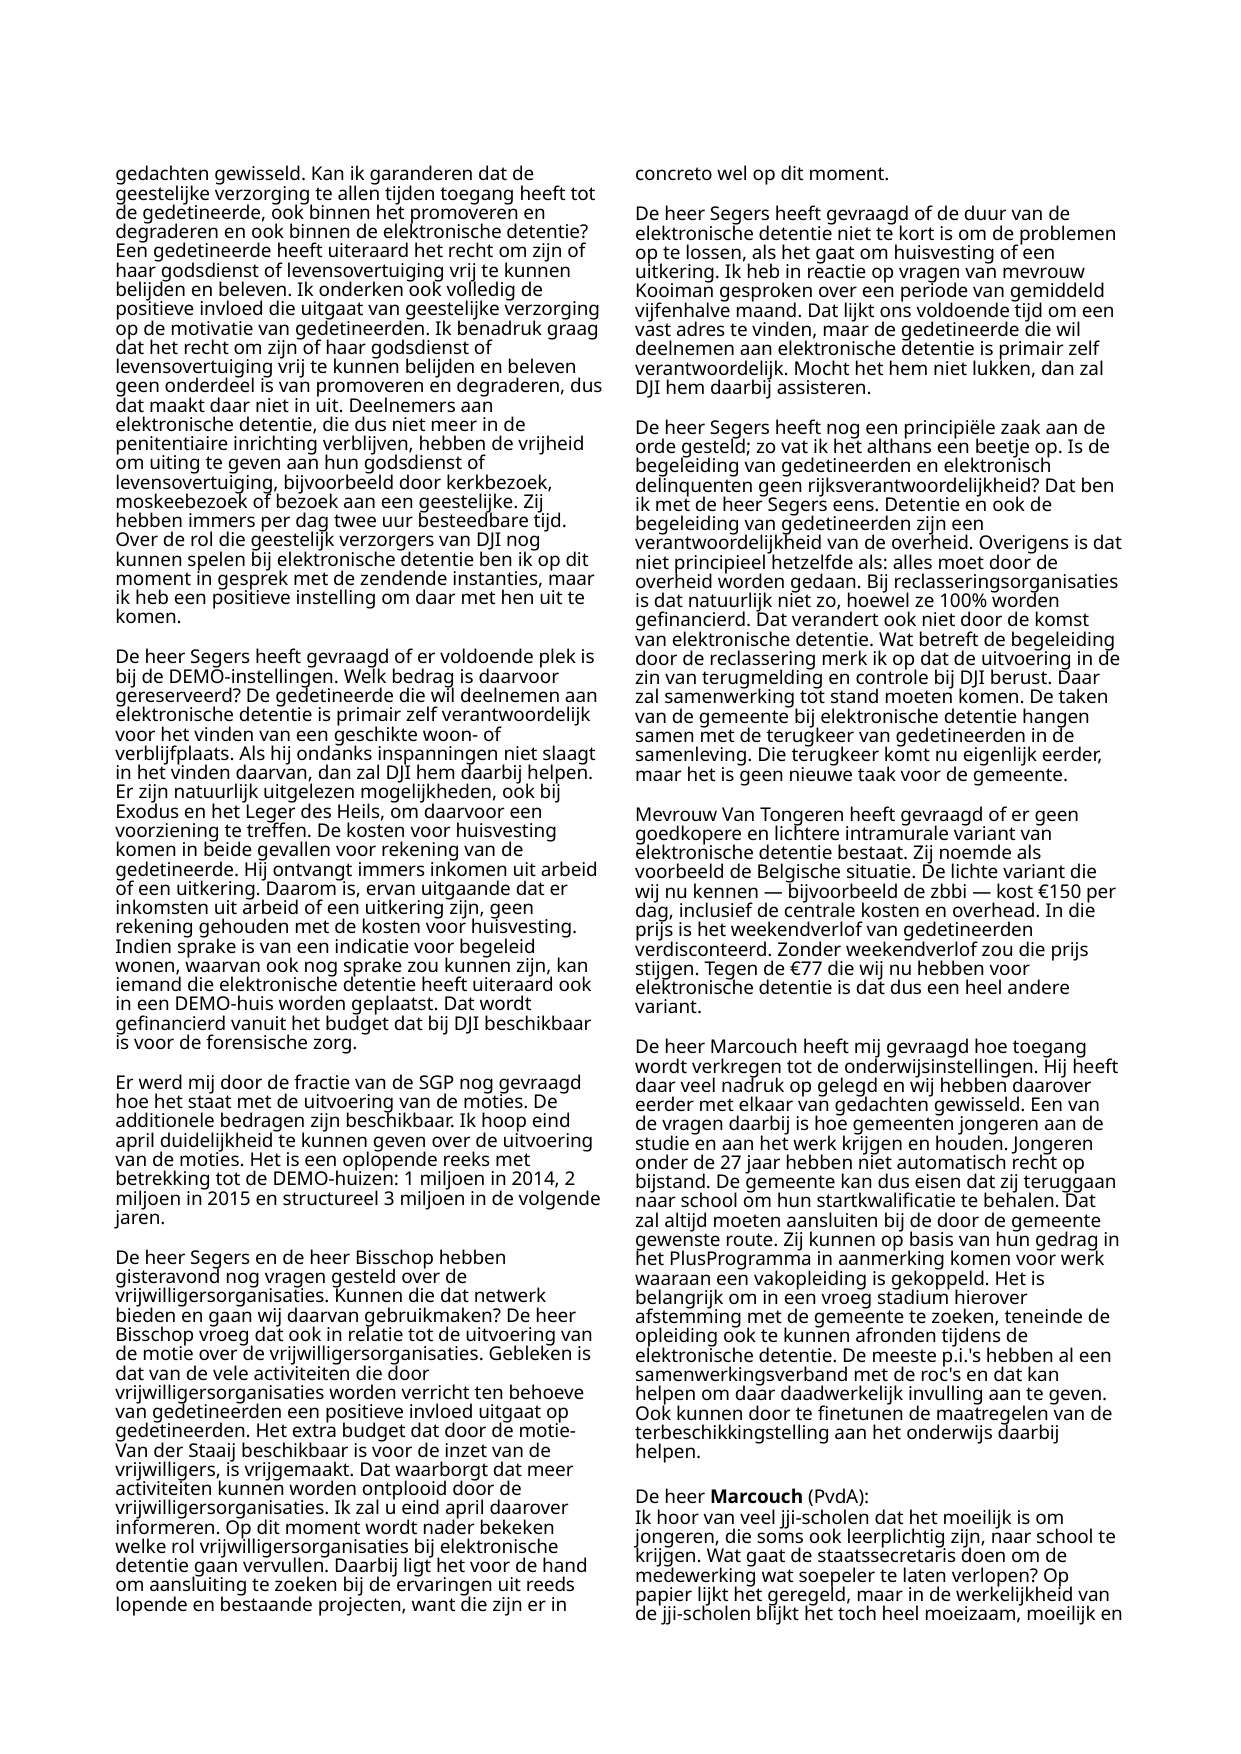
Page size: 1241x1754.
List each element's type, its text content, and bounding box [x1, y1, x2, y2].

text gedachten gewisseld. Kan ik garanderen dat de geestelijke verzorging te allen tijden toegang heeft tot de gedetineerde, ook binnen het promoveren en degraderen en ook binnen de elektronische detentie? Een gedetineerde heeft uiteraard het recht om zijn of haar godsdienst of levensovertuiging vrij te kunnen belijden en beleven. Ik onderken ook volledig de positieve invloed die uitgaat van geestelijke verzorging op de motivatie van gedetineerden. Ik benadruk graag dat het recht om zijn of haar godsdienst of levensovertuiging vrij te kunnen belijden en beleven geen onderdeel is van promoveren en degraderen, dus dat maakt daar niet in uit. Deelnemers aan elektronische detentie, die dus niet meer in de penitentiaire inrichting verblijven, hebben de vrijheid om uiting te geven aan hun godsdienst of levensovertuiging, bijvoorbeeld door kerkbezoek, moskeebezoek of bezoek aan een geestelijke. Zij hebben immers per dag twee uur besteedbare tijd. Over de rol die geestelijk verzorgers van DJI nog kunnen spelen bij elektronische detentie ben ik op dit moment in gesprek met de zendende instanties, maar ik heb een positieve instelling om daar met hen uit te komen. [115, 165, 605, 628]
text De heer Segers heeft gevraagd of er voldoende plek is bij de DEMO-instellingen. Welk bedrag is daarvoor gereserveerd? De gedetineerde die wil deelnemen aan elektronische detentie is primair zelf verantwoordelijk voor het vinden van een geschikte woon- of verblijfplaats. Als hij ondanks inspanningen niet slaagt in het vinden daarvan, dan zal DJI hem daarbij helpen. Er zijn natuurlijk uitgelezen mogelijkheden, ook bij Exodus en het Leger des Heils, om daarvoor een voorziening te treffen. De kosten voor huisvesting komen in beide gevallen voor rekening van de gedetineerde. Hij ontvangt immers inkomen uit arbeid of een uitkering. Daarom is, ervan uitgaande dat er inkomsten uit arbeid of een uitkering zijn, geen rekening gehouden met de kosten voor huisvesting. Indien sprake is van een indicatie voor begeleid wonen, waarvan ook nog sprake zou kunnen zijn, kan iemand die elektronische detentie heeft uiteraard ook in een DEMO-huis worden geplaatst. Dat wordt gefinancierd vanuit het budget dat bij DJI beschikbaar is voor de forensische zorg. [115, 648, 605, 1053]
text De heer Segers heeft nog een principiële zaak aan de orde gesteld; zo vat ik het althans een beetje op. Is de begeleiding van gedetineerden en elektronisch delinquenten geen rijksverantwoordelijkheid? Dat ben ik met de heer Segers eens. Detentie en ook de begeleiding van gedetineerden zijn een verantwoordelijkheid van de overheid. Overigens is dat niet principieel hetzelfde als: alles moet door de overheid worden gedaan. Bij reclasseringsorganisaties is dat natuurlijk niet zo, hoewel ze 100% worden gefinancierd. Dat verandert ook niet door de komst van elektronische detentie. Wat betreft de begeleiding door de reclassering merk ik op dat de uitvoering in de zin van terugmelding en controle bij DJI berust. Daar zal samenwerking tot stand moeten komen. De taken van de gemeente bij elektronische detentie hangen samen met de terugkeer van gedetineerden in de samenleving. Die terugkeer komt nu eigenlijk eerder, maar het is geen nieuwe taak voor de gemeente. [635, 419, 1125, 785]
text Ik hoor van veel jji-scholen dat het moeilijk is om jongeren, die soms ook leerplichtig zijn, naar school te krijgen. Wat gaat de staatssecretaris doen om de medewerking wat soepeler te laten verlopen? Op papier lijkt het geregeld, maar in de werkelijkheid van de jji-scholen blijkt het toch heel moeizaam, moeilijk en [635, 1509, 1125, 1624]
text De heer Segers heeft gevraagd of de duur van de elektronische detentie niet te kort is om de problemen op te lossen, als het gaat om huisvesting of een uitkering. Ik heb in reactie op vragen van mevrouw Kooiman gesproken over een periode van gemiddeld vijfenhalve maand. Dat lijkt ons voldoende tijd om een vast adres te vinden, maar de gedetineerde die wil deelnemen aan elektronische detentie is primair zelf verantwoordelijk. Mocht het hem niet lukken, dan zal DJI hem daarbij assisteren. [635, 205, 1125, 398]
text Er werd mij door de fractie van de SGP nog gevraagd hoe het staat met de uitvoering van de moties. De additionele bedragen zijn beschikbaar. Ik hoop eind april duidelijkheid te kunnen geven over de uitvoering van de moties. Het is een oplopende reeks met betrekking tot de DEMO-huizen: 1 miljoen in 2014, 2 miljoen in 2015 en structureel 3 miljoen in de volgende jaren. [115, 1074, 605, 1228]
text concreto wel op dit moment. [635, 165, 1125, 184]
text De heer Marcouch heeft mij gevraagd hoe toegang wordt verkregen tot de onderwijsinstellingen. Hij heeft daar veel nadruk op gelegd en wij hebben daarover eerder met elkaar van gedachten gewisseld. Een van de vragen daarbij is hoe gemeenten jongeren aan de studie en aan het werk krijgen en houden. Jongeren onder de 27 jaar hebben niet automatisch recht op bijstand. De gemeente kan dus eisen dat zij teruggaan naar school om hun startkwalificatie te behalen. Dat zal altijd moeten aansluiten bij de door de gemeente gewenste route. Zij kunnen op basis van hun gedrag in het PlusProgramma in aanmerking komen voor werk waaraan een vakopleiding is gekoppeld. Het is belangrijk om in een vroeg stadium hierover afstemming met de gemeente te zoeken, teneinde de opleiding ook te kunnen afronden tijdens de elektronische detentie. De meeste p.i.'s hebben al een samenwerkingsverband met de roc's en dat kan helpen om daar daadwerkelijk invulling aan te geven. Ook kunnen door te finetunen de maatregelen van de terbeschikkingstelling aan het onderwijs daarbij helpen. [635, 1038, 1125, 1462]
text De heer Segers en de heer Bisschop hebben gisteravond nog vragen gesteld over de vrijwilligersorganisaties. Kunnen die dat netwerk bieden en gaan wij daarvan gebruikmaken? De heer Bisschop vroeg dat ook in relatie tot de uitvoering van de motie over de vrijwilligersorganisaties. Gebleken is dat van de vele activiteiten die door vrijwilligersorganisaties worden verricht ten behoeve van gedetineerden een positieve invloed uitgaat op gedetineerden. Het extra budget dat door de motie-Van der Staaij beschikbaar is voor de inzet van de vrijwilligers, is vrijgemaakt. Dat waarborgt dat meer activiteiten kunnen worden ontplooid door de vrijwilligersorganisaties. Ik zal u eind april daarover informeren. Op dit moment wordt nader bekeken welke rol vrijwilligersorganisaties bij elektronische detentie gaan vervullen. Daarbij ligt het voor de hand om aansluiting te zoeken bij de ervaringen uit reeds lopende en bestaande projecten, want die zijn er in [115, 1249, 605, 1615]
text De heer Marcouch (PvdA): [635, 1483, 1125, 1509]
text Mevrouw Van Tongeren heeft gevraagd of er geen goedkopere en lichtere intramurale variant van elektronische detentie bestaat. Zij noemde als voorbeeld de Belgische situatie. De lichte variant die wij nu kennen — bijvoorbeeld de zbbi — kost €150 per dag, inclusief de centrale kosten en overhead. In die prijs is het weekendverlof van gedetineerden verdisconteerd. Zonder weekendverlof zou die prijs stijgen. Tegen de €77 die wij nu hebben voor elektronische detentie is dat dus een heel andere variant. [635, 806, 1125, 1018]
